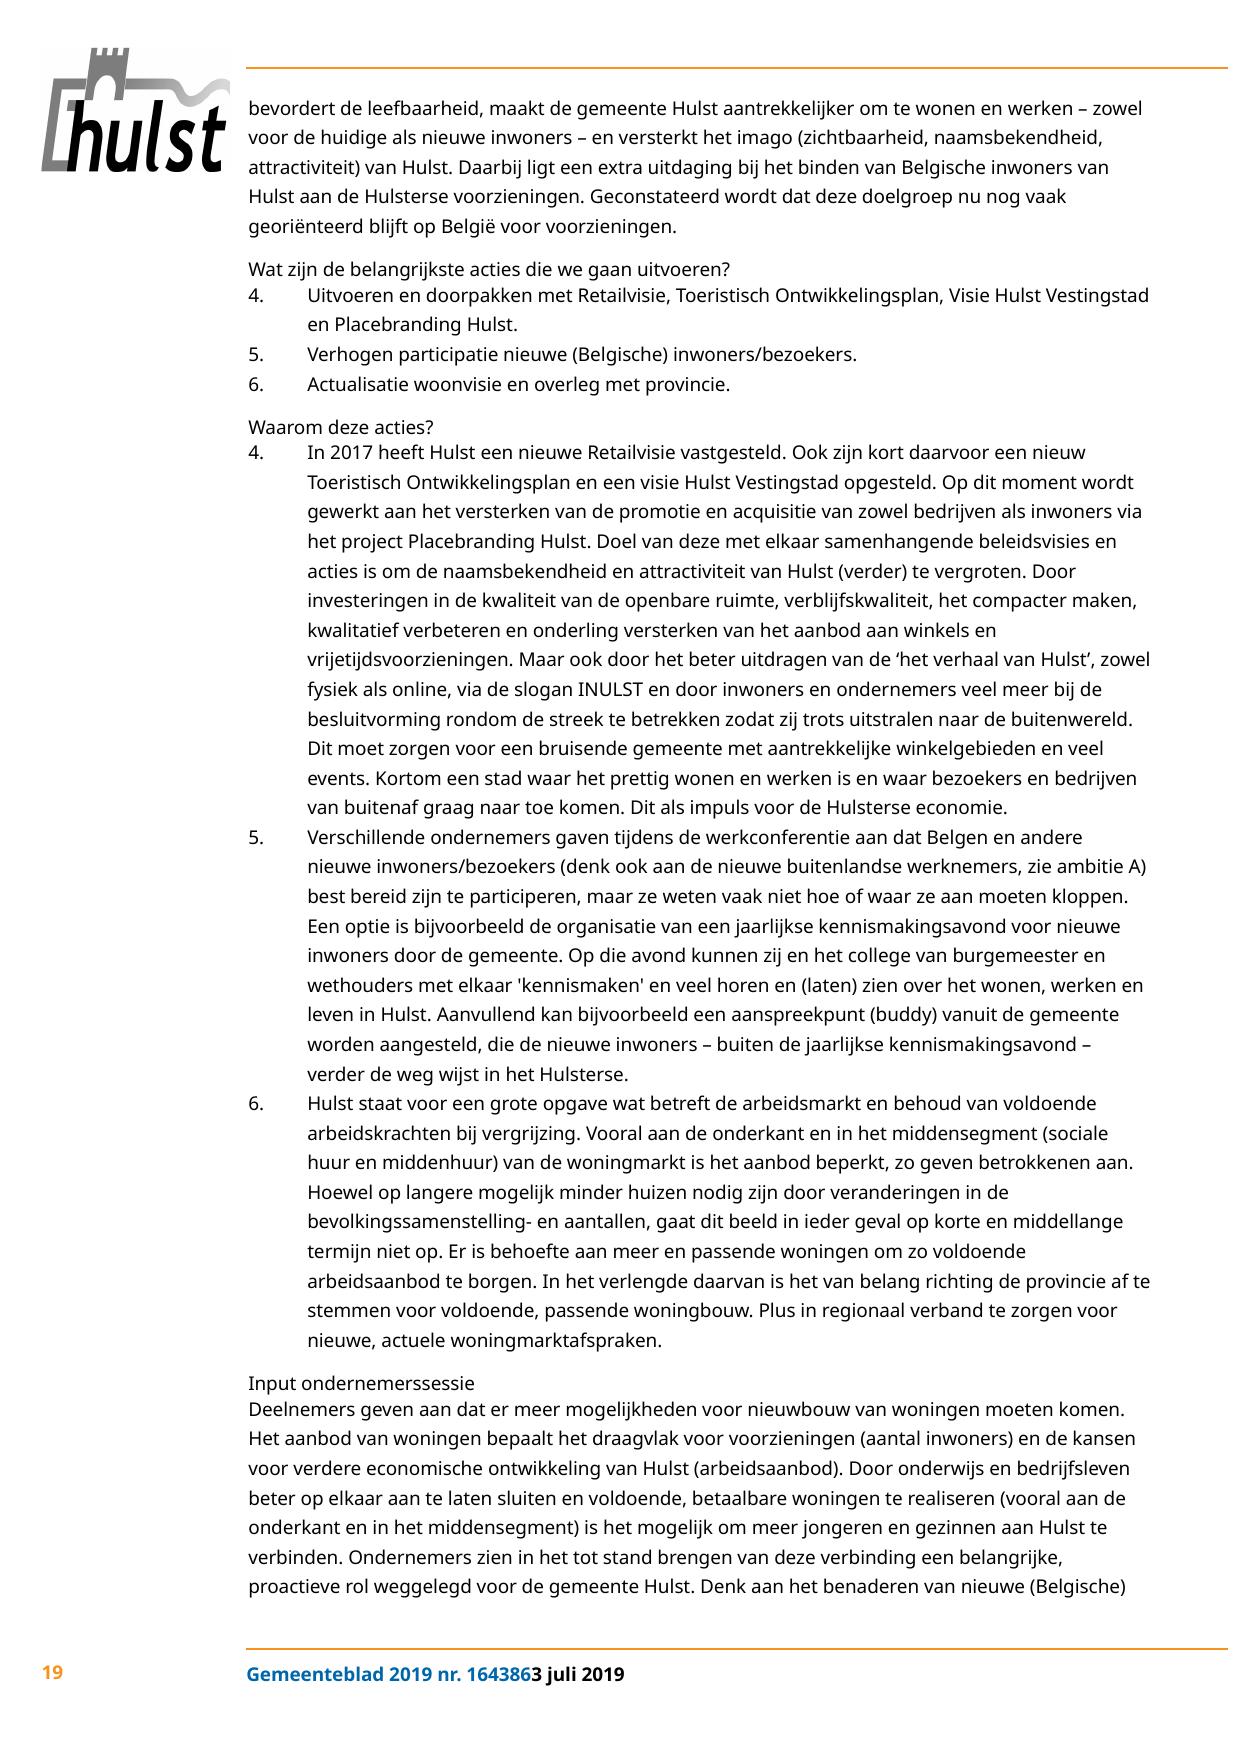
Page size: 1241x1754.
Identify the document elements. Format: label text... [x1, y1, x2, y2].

list Actualisatie woonvisie en overleg met provincie. [248, 371, 1152, 396]
list Verhogen participatie nieuwe (Belgische) inwoners/bezoekers. [248, 341, 1152, 367]
text Input ondernemerssessie [248, 1370, 1152, 1396]
text Wat zijn de belangrijkste acties die we gaan uitvoeren? [248, 256, 1152, 282]
picture [41, 47, 231, 172]
text bevordert de leefbaarheid, maakt de gemeente Hulst aantrekkelijker om te wonen en werken – zowel voor de huidige als nieuwe inwoners – en versterkt het imago (zichtbaarheid, naamsbekendheid, attractiviteit) van Hulst. Daarbij ligt een extra uitdaging bij het binden van Belgische inwoners van Hulst aan de Hulsterse voorzieningen. Geconstateerd wordt dat deze doelgroep nu nog vaak georiënteerd blijft op België voor voorzieningen. [248, 95, 1152, 239]
list Hulst staat voor een grote opgave wat betreft de arbeidsmarkt en behoud van voldoende arbeidskrachten bij vergrijzing. Vooral aan de onderkant en in het middensegment (sociale huur en middenhuur) van de woningmarkt is het aanbod beperkt, zo geven betrokkenen aan. Hoewel op langere mogelijk minder huizen nodig zijn door veranderingen in de bevolkingssamenstelling- en aantallen, gaat dit beeld in ieder geval op korte en middellange termijn niet op. Er is behoefte aan meer en passende woningen om zo voldoende arbeidsaanbod te borgen. In het verlengde daarvan is het van belang richting de provincie af te stemmen voor voldoende, passende woningbouw. Plus in regionaal verband te zorgen voor nieuwe, actuele woningmarktafspraken. [248, 1090, 1152, 1353]
text Deelnemers geven aan dat er meer mogelijkheden voor nieuwbouw van woningen moeten komen. Het aanbod van woningen bepaalt het draagvlak voor voorzieningen (aantal inwoners) en de kansen voor verdere economische ontwikkeling van Hulst (arbeidsaanbod). Door onderwijs en bedrijfsleven beter op elkaar aan te laten sluiten en voldoende, betaalbare woningen te realiseren (vooral aan de onderkant en in het middensegment) is het mogelijk om meer jongeren en gezinnen aan Hulst te verbinden. Ondernemers zien in het tot stand brengen van deze verbinding een belangrijke, proactieve rol weggelegd voor de gemeente Hulst. Denk aan het benaderen van nieuwe (Belgische) [248, 1396, 1152, 1599]
text Waarom deze acties? [248, 414, 1152, 439]
list In 2017 heeft Hulst een nieuwe Retailvisie vastgesteld. Ook zijn kort daarvoor een nieuw Toeristisch Ontwikkelingsplan en een visie Hulst Vestingstad opgesteld. Op dit moment wordt gewerkt aan het versterken van de promotie en acquisitie van zowel bedrijven als inwoners via het project Placebranding Hulst. Doel van deze met elkaar samenhangende beleidsvisies en acties is om de naamsbekendheid en attractiviteit van Hulst (verder) te vergroten. Door investeringen in de kwaliteit van de openbare ruimte, verblijfskwaliteit, het compacter maken, kwalitatief verbeteren en onderling versterken van het aanbod aan winkels en vrijetijdsvoorzieningen. Maar ook door het beter uitdragen van de ‘het verhaal van Hulst’, zowel fysiek als online, via de slogan INULST en door inwoners en ondernemers veel meer bij de besluitvorming rondom de streek te betrekken zodat zij trots uitstralen naar de buitenwereld. Dit moet zorgen voor een bruisende gemeente met aantrekkelijke winkelgebieden en veel events. Kortom een stad waar het prettig wonen en werken is en waar bezoekers en bedrijven van buitenaf graag naar toe komen. Dit als impuls voor de Hulsterse economie. [248, 439, 1152, 820]
list Uitvoeren en doorpakken met Retailvisie, Toeristisch Ontwikkelingsplan, Visie Hulst Vestingstad en Placebranding Hulst. [248, 282, 1152, 337]
list Verschillende ondernemers gaven tijdens de werkconferentie aan dat Belgen en andere nieuwe inwoners/bezoekers (denk ook aan de nieuwe buitenlandse werknemers, zie ambitie A) best bereid zijn te participeren, maar ze weten vaak niet hoe of waar ze aan moeten kloppen. Een optie is bijvoorbeeld de organisatie van een jaarlijkse kennismakingsavond voor nieuwe inwoners door de gemeente. Op die avond kunnen zij en het college van burgemeester en wethouders met elkaar 'kennismaken' en veel horen en (laten) zien over het wonen, werken en leven in Hulst. Aanvullend kan bijvoorbeeld een aanspreekpunt (buddy) vanuit de gemeente worden aangesteld, die de nieuwe inwoners – buiten de jaarlijkse kennismakingsavond – verder de weg wijst in het Hulsterse. [248, 824, 1152, 1087]
